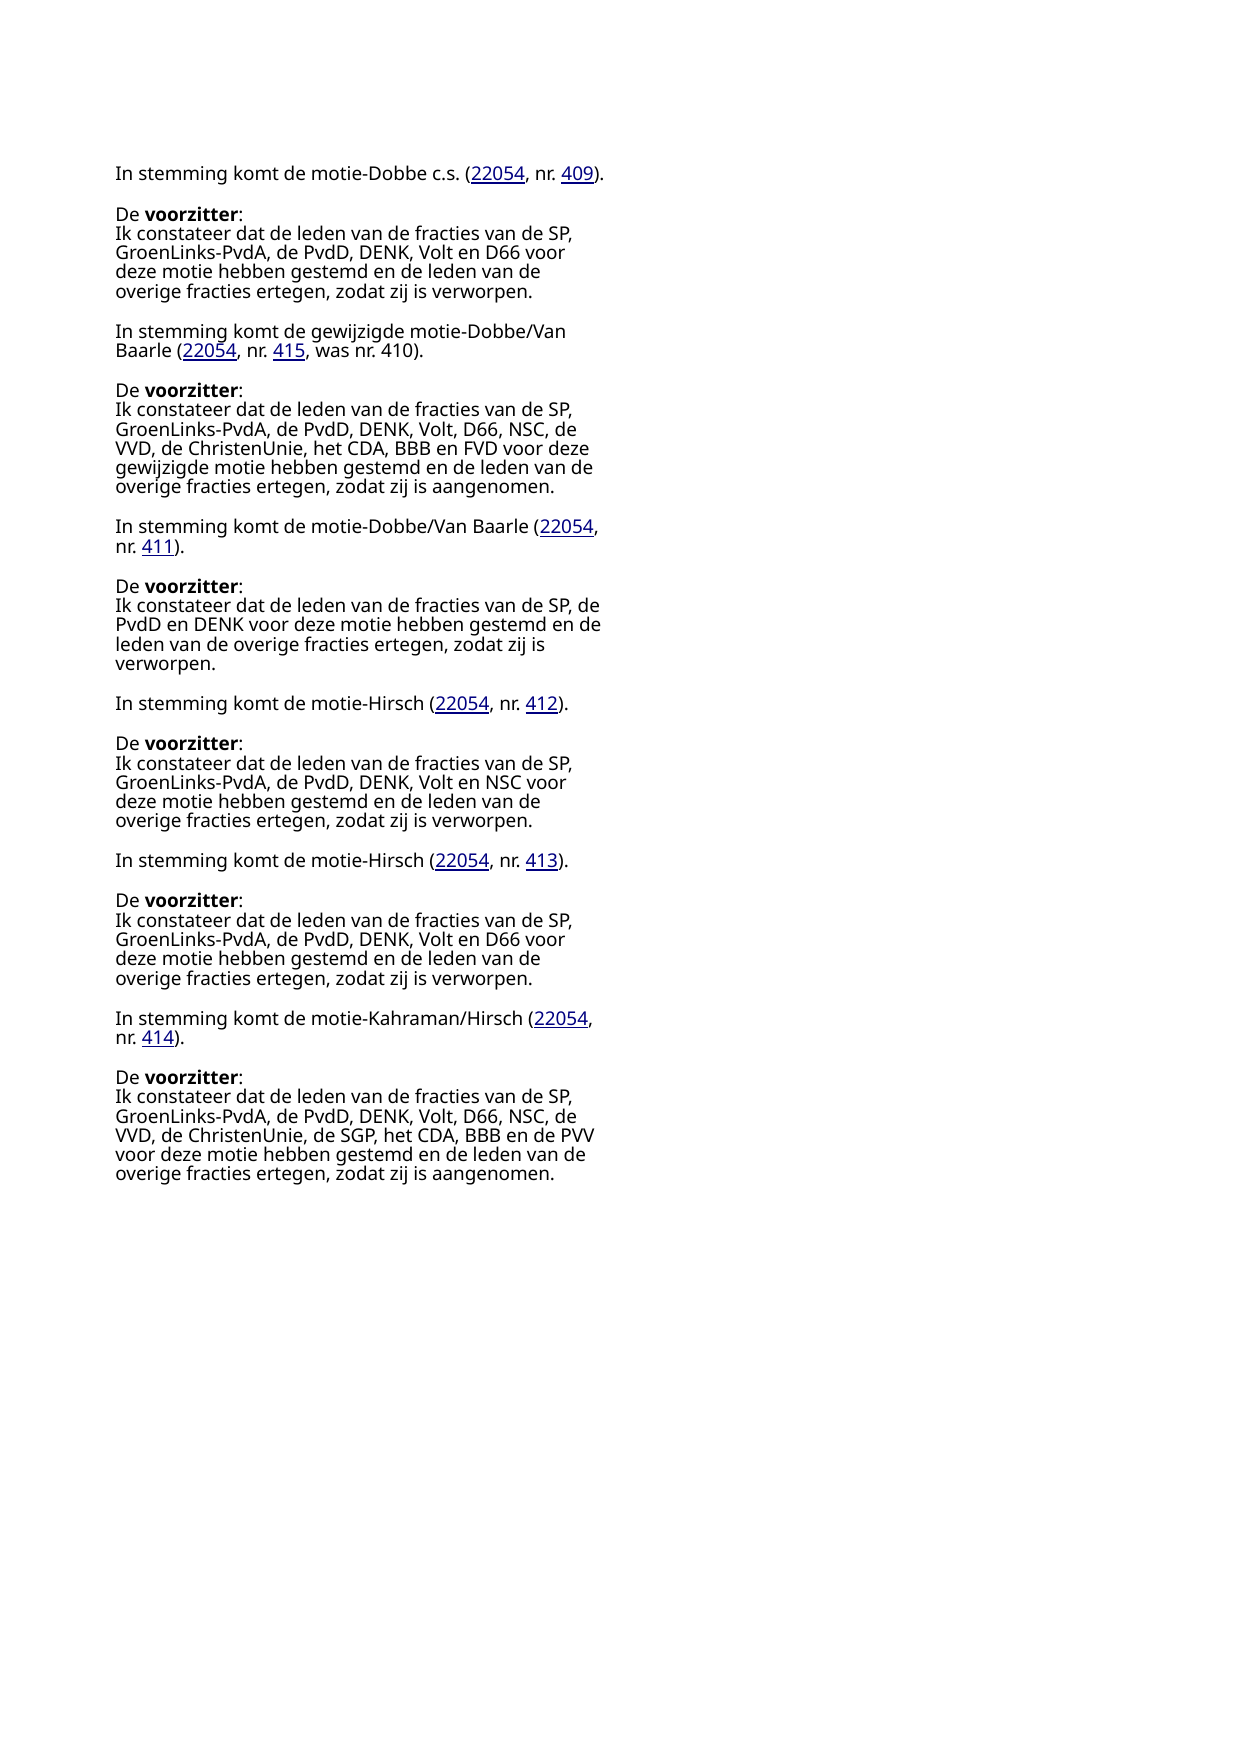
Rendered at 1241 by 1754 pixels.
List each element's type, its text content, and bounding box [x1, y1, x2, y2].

text In stemming komt de motie-Dobbe c.s. (22054, nr. 409). [115, 165, 605, 185]
text Ik constateer dat de leden van de fracties van de SP, GroenLinks-PvdA, de PvdD, DENK, Volt en D66 voor deze motie hebben gestemd en de leden van de overige fracties ertegen, zodat zij is verworpen. [115, 225, 605, 302]
text De voorzitter: [115, 578, 605, 597]
text De voorzitter: [115, 382, 605, 401]
text De voorzitter: [115, 206, 605, 225]
text In stemming komt de motie-Hirsch (22054, nr. 412). [115, 695, 605, 714]
text Ik constateer dat de leden van de fracties van de SP, GroenLinks-PvdA, de PvdD, DENK, Volt, D66, NSC, de VVD, de ChristenUnie, het CDA, BBB en FVD voor deze gewijzigde motie hebben gestemd en de leden van de overige fracties ertegen, zodat zij is aangenomen. [115, 401, 605, 498]
text Ik constateer dat de leden van de fracties van de SP, GroenLinks-PvdA, de PvdD, DENK, Volt en NSC voor deze motie hebben gestemd en de leden van de overige fracties ertegen, zodat zij is verworpen. [115, 754, 605, 832]
text De voorzitter: [115, 735, 605, 754]
text Ik constateer dat de leden van de fracties van de SP, GroenLinks-PvdA, de PvdD, DENK, Volt, D66, NSC, de VVD, de ChristenUnie, de SGP, het CDA, BBB en de PVV voor deze motie hebben gestemd en de leden van de overige fracties ertegen, zodat zij is aangenomen. [115, 1088, 605, 1185]
text In stemming komt de gewijzigde motie-Dobbe/Van Baarle (22054, nr. 415, was nr. 410). [115, 323, 605, 361]
text De voorzitter: [115, 892, 605, 912]
text Ik constateer dat de leden van de fracties van de SP, GroenLinks-PvdA, de PvdD, DENK, Volt en D66 voor deze motie hebben gestemd en de leden van de overige fracties ertegen, zodat zij is verworpen. [115, 912, 605, 989]
text De voorzitter: [115, 1069, 605, 1088]
text In stemming komt de motie-Hirsch (22054, nr. 413). [115, 852, 605, 872]
text In stemming komt de motie-Dobbe/Van Baarle (22054, nr. 411). [115, 518, 605, 557]
text Ik constateer dat de leden van de fracties van de SP, de PvdD en DENK voor deze motie hebben gestemd en de leden van de overige fracties ertegen, zodat zij is verworpen. [115, 597, 605, 674]
text In stemming komt de motie-Kahraman/Hirsch (22054, nr. 414). [115, 1010, 605, 1048]
